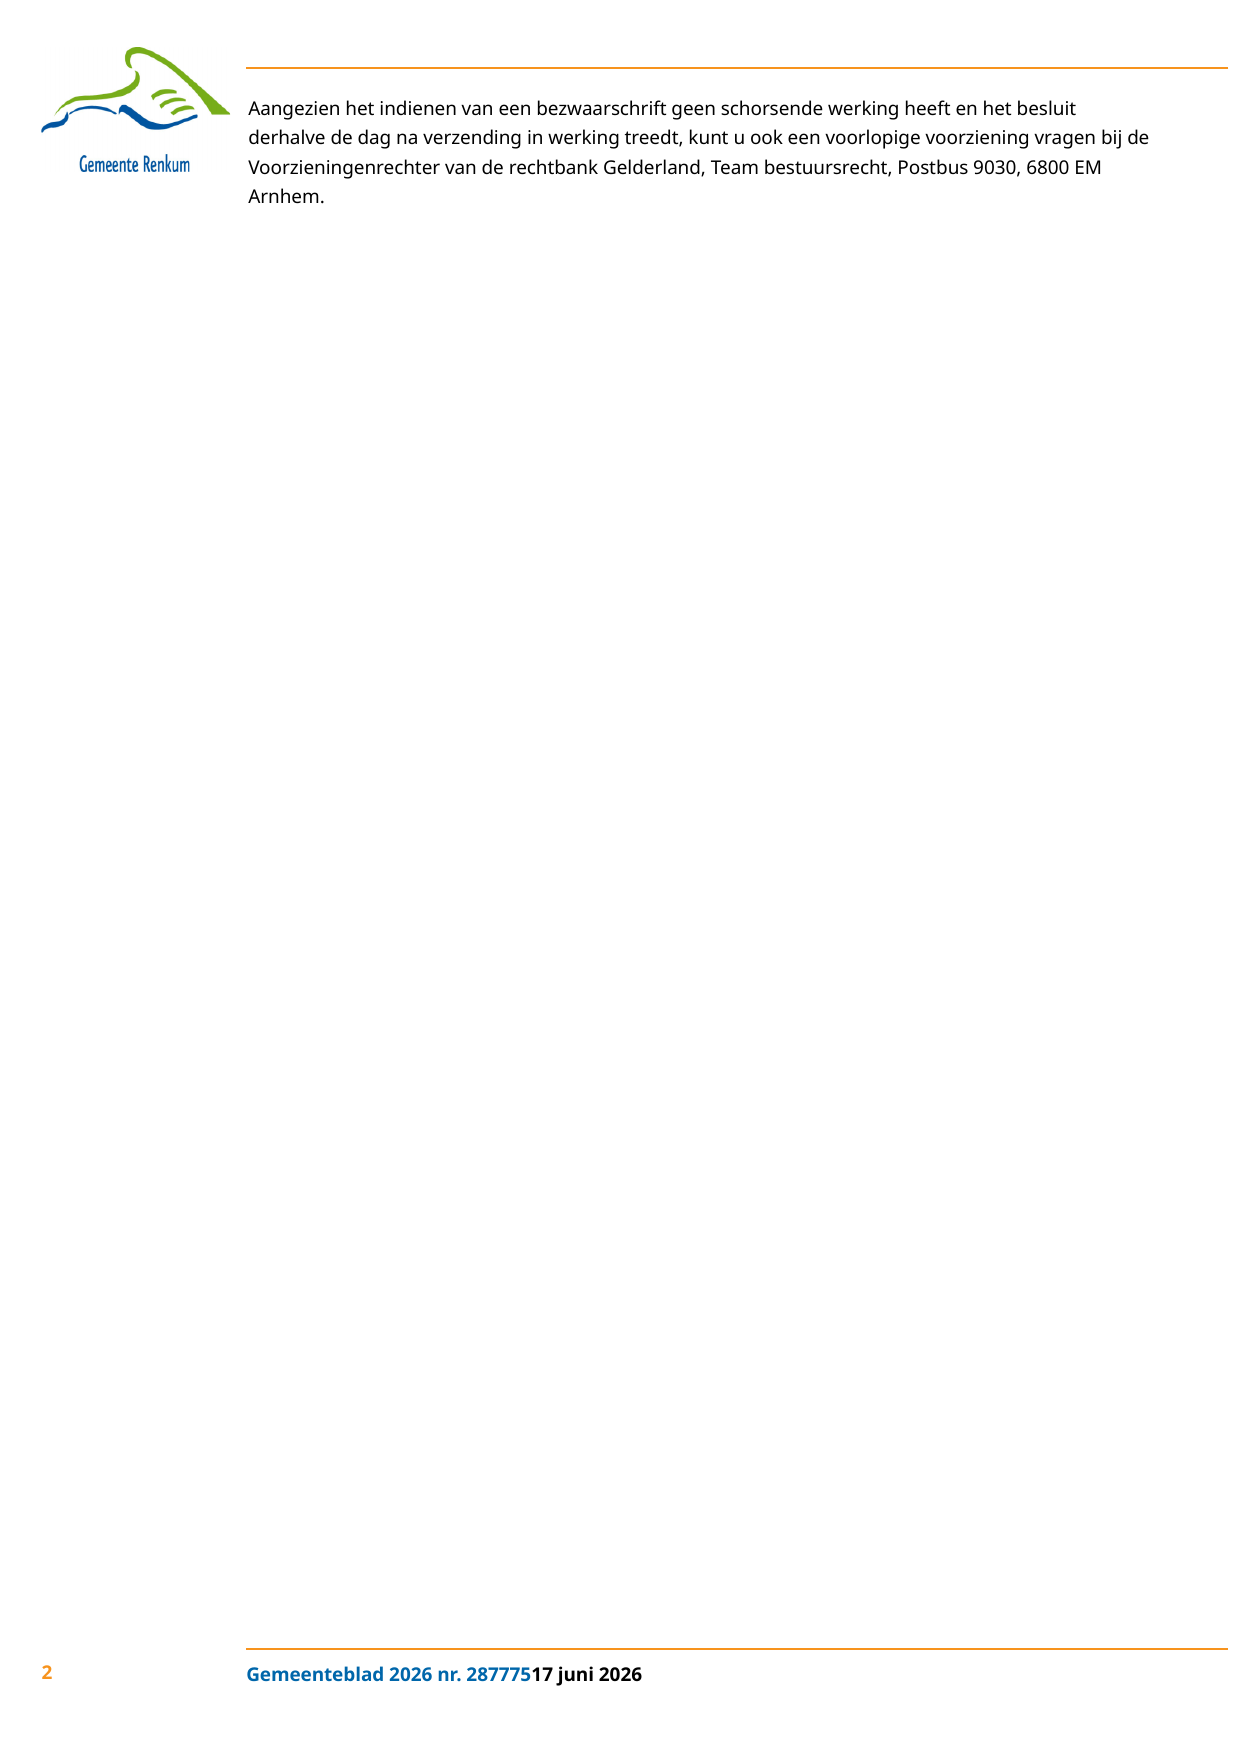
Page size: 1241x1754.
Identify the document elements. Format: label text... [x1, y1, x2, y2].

picture [41, 47, 231, 172]
text Aangezien het indienen van een bezwaarschrift geen schorsende werking heeft en het besluit derhalve de dag na verzending in werking treedt, kunt u ook een voorlopige voorziening vragen bij de Voorzieningenrechter van de rechtbank Gelderland, Team bestuursrecht, Postbus 9030, 6800 EM Arnhem. [248, 95, 1152, 209]
